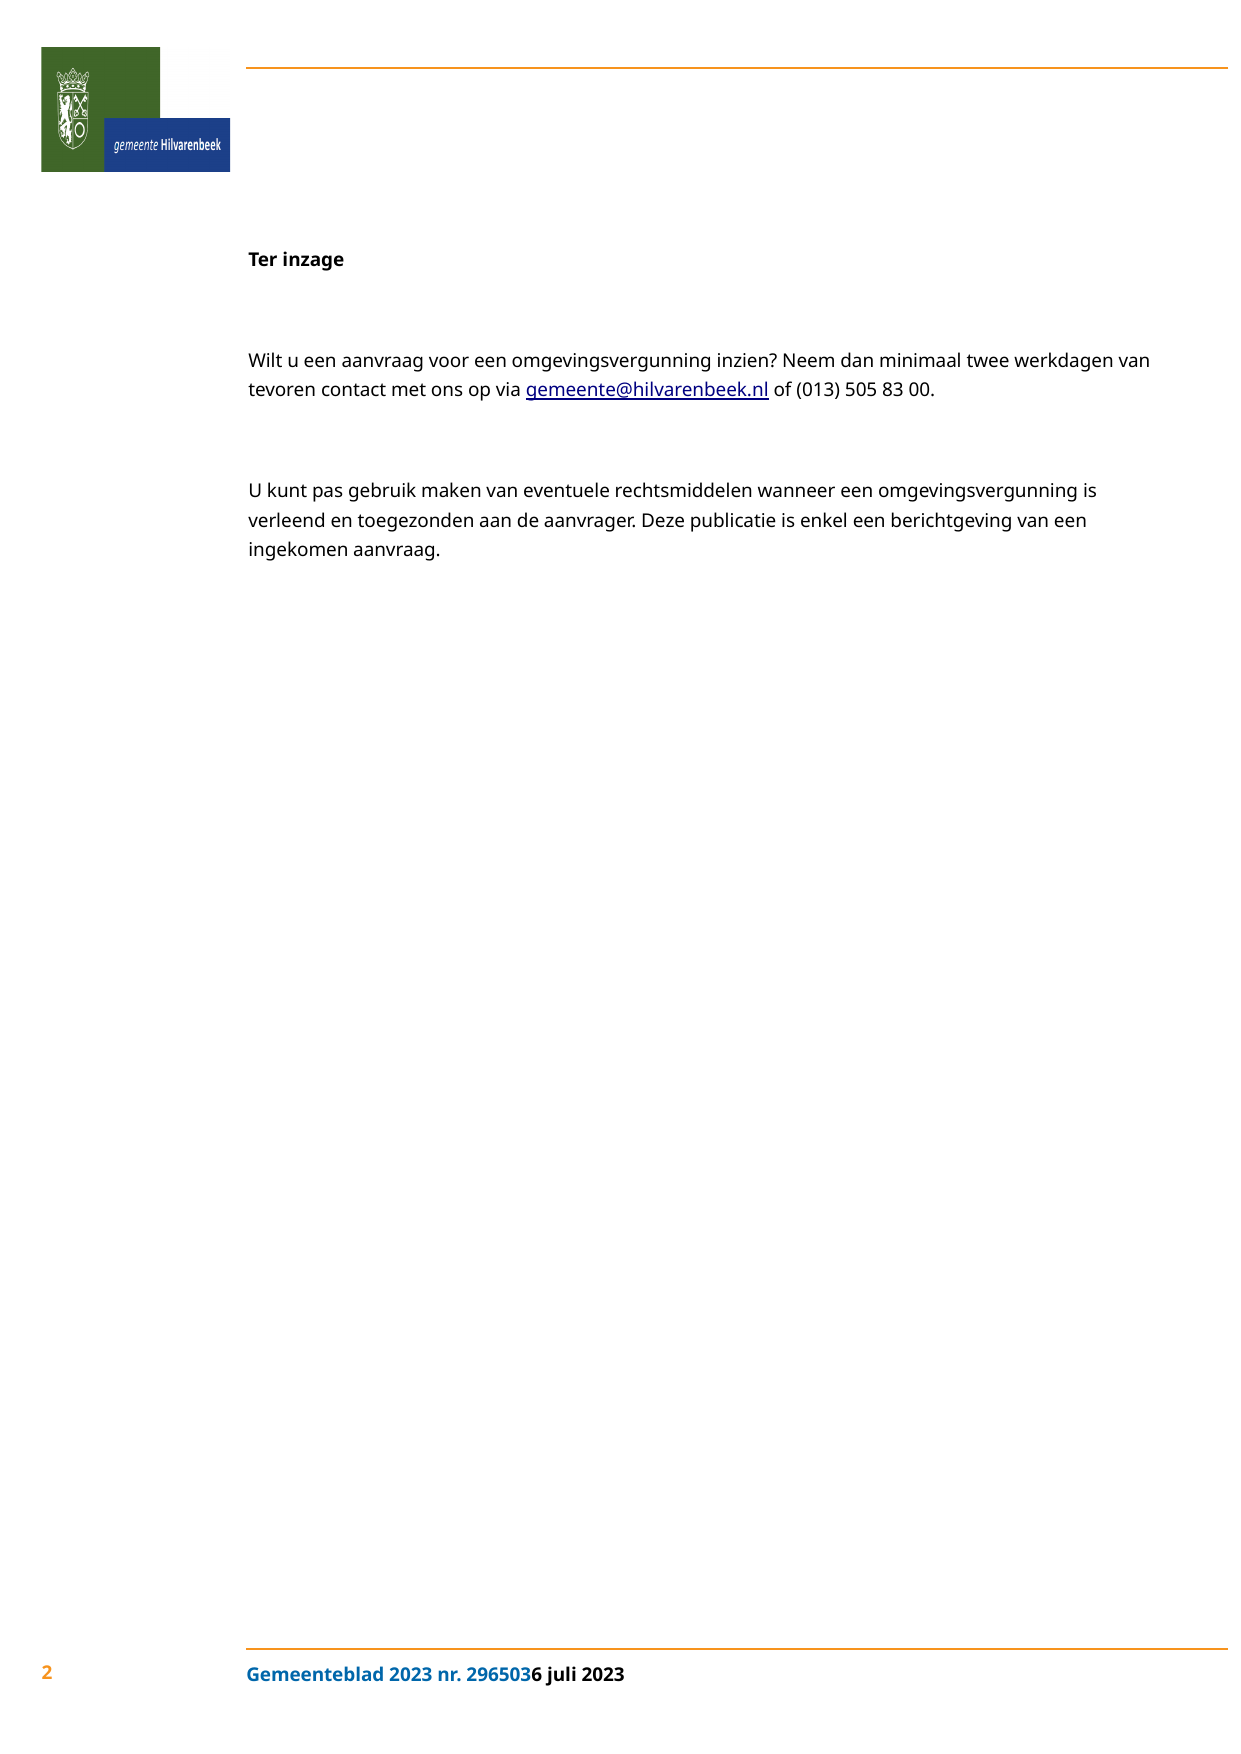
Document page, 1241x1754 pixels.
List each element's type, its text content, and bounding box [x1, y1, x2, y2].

text Ter inzage [248, 246, 1152, 272]
text Wilt u een aanvraag voor een omgevingsvergunning inzien? Neem dan minimaal twee werkdagen van tevoren contact met ons op via gemeente@hilvarenbeek.nl of (013) 505 83 00. [248, 347, 1152, 402]
text U kunt pas gebruik maken van eventuele rechtsmiddelen wanneer een omgevingsvergunning is verleend en toegezonden aan de aanvrager. Deze publicatie is enkel een berichtgeving van een ingekomen aanvraag. [248, 477, 1152, 562]
picture [41, 47, 231, 172]
